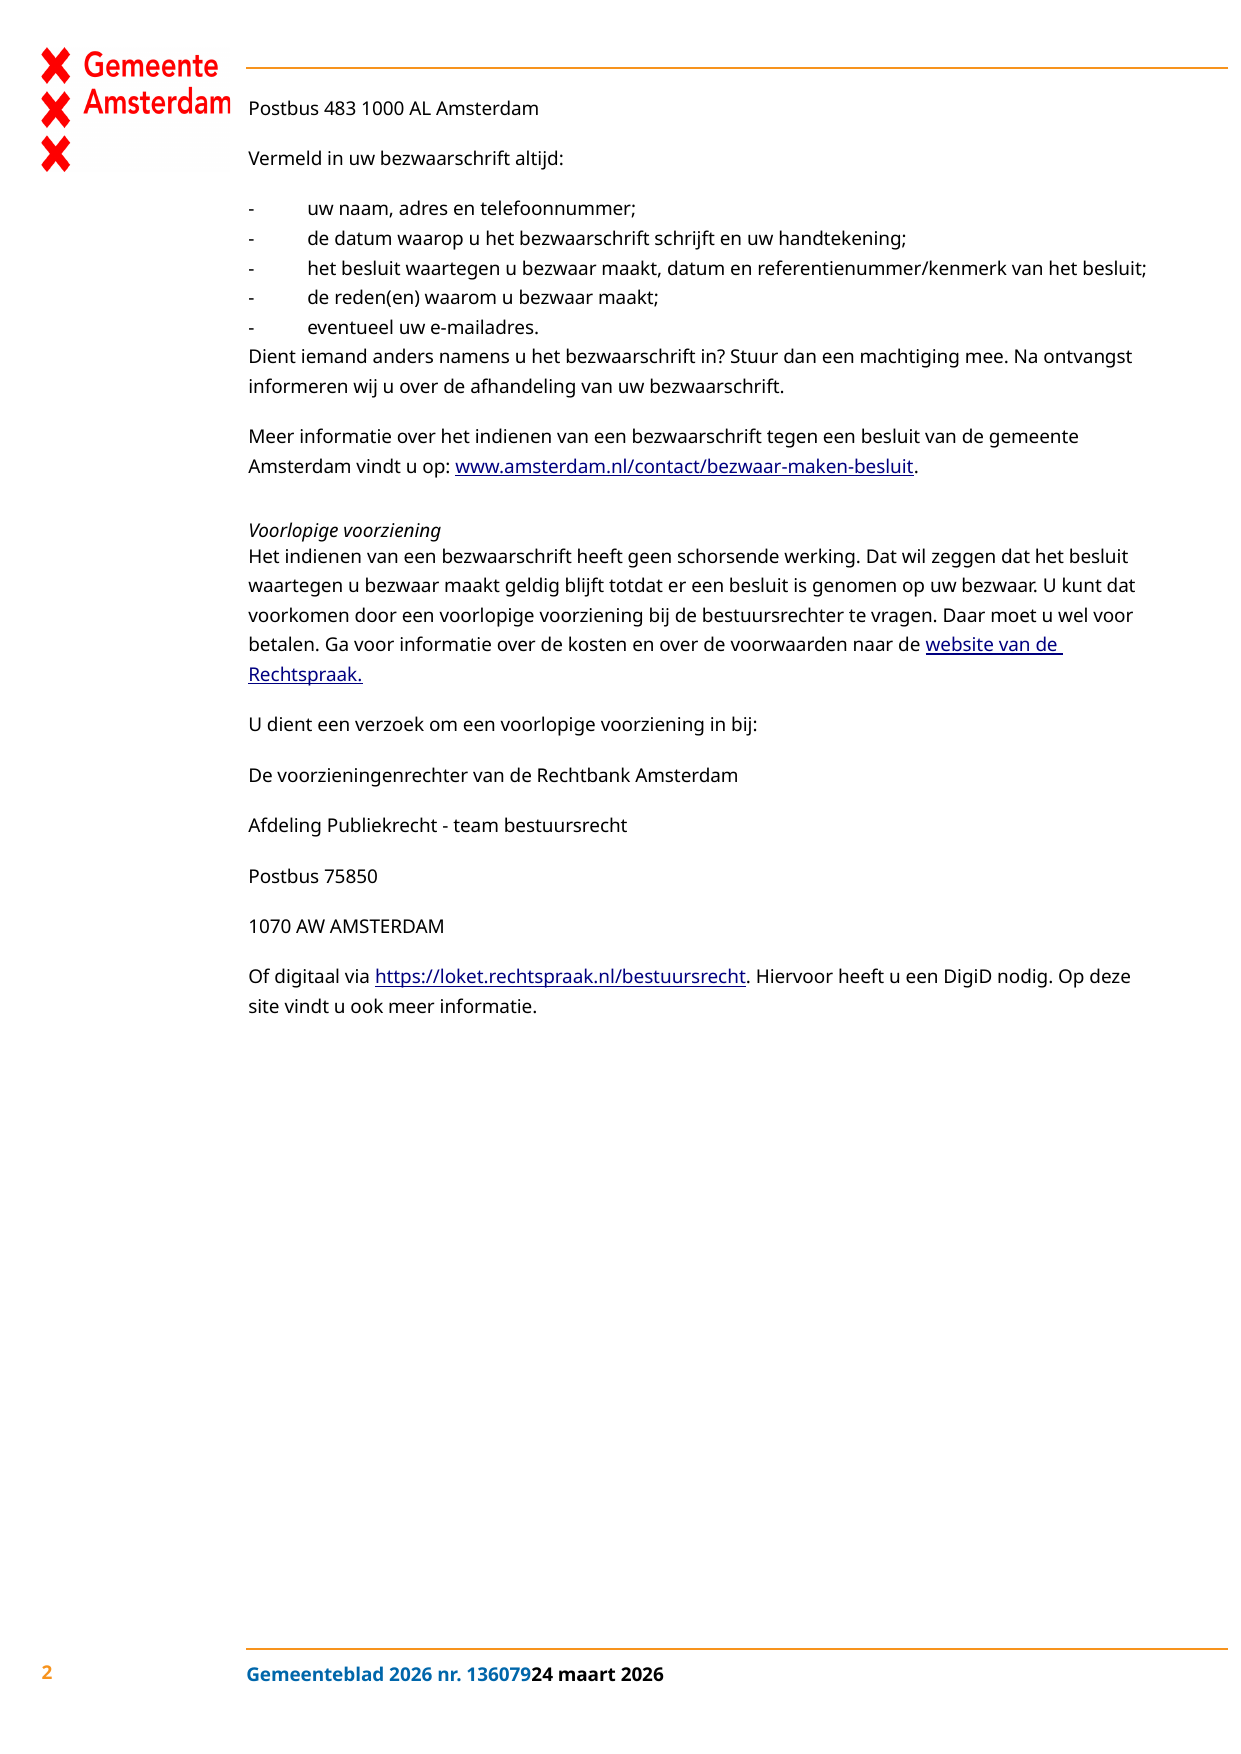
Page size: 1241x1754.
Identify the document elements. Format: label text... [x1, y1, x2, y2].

text Meer informatie over het indienen van een bezwaarschrift tegen een besluit van de gemeente Amsterdam vindt u op: www.amsterdam.nl/contact/bezwaar-maken-besluit. [248, 423, 1152, 479]
list de reden(en) waarom u bezwaar maakt; [248, 284, 1152, 310]
text Afdeling Publiekrecht - team bestuursrecht [248, 812, 1152, 838]
text Postbus 483 1000 AL Amsterdam [248, 95, 1152, 121]
text Of digitaal via https://loket.rechtspraak.nl/bestuursrecht. Hiervoor heeft u een DigiD nodig. Op deze site vindt u ook meer informatie. [248, 964, 1152, 1019]
list eventueel uw e-mailadres. [248, 314, 1152, 340]
text 1070 AW AMSTERDAM [248, 913, 1152, 939]
list de datum waarop u het bezwaarschrift schrijft en uw handtekening; [248, 225, 1152, 251]
picture [41, 47, 231, 172]
text Dient iemand anders namens u het bezwaarschrift in? Stuur dan een machtiging mee. Na ontvangst informeren wij u over de afhandeling van uw bezwaarschrift. [248, 343, 1152, 399]
text Het indienen van een bezwaarschrift heeft geen schorsende werking. Dat wil zeggen dat het besluit waartegen u bezwaar maakt geldig blijft totdat er een besluit is genomen op uw bezwaar. U kunt dat voorkomen door een voorlopige voorziening bij de bestuursrechter te vragen. Daar moet u wel voor betalen. Ga voor informatie over de kosten en over de voorwaarden naar de website van de Rechtspraak. [248, 543, 1152, 687]
text Vermeld in uw bezwaarschrift altijd: [248, 145, 1152, 171]
text Postbus 75850 [248, 863, 1152, 888]
text De voorzieningenrechter van de Rechtbank Amsterdam [248, 762, 1152, 788]
text U dient een verzoek om een voorlopige voorziening in bij: [248, 712, 1152, 737]
list uw naam, adres en telefoonnummer; [248, 196, 1152, 221]
text Voorlopige voorziening [248, 517, 1152, 543]
list het besluit waartegen u bezwaar maakt, datum en referentienummer/kenmerk van het besluit; [248, 255, 1152, 281]
